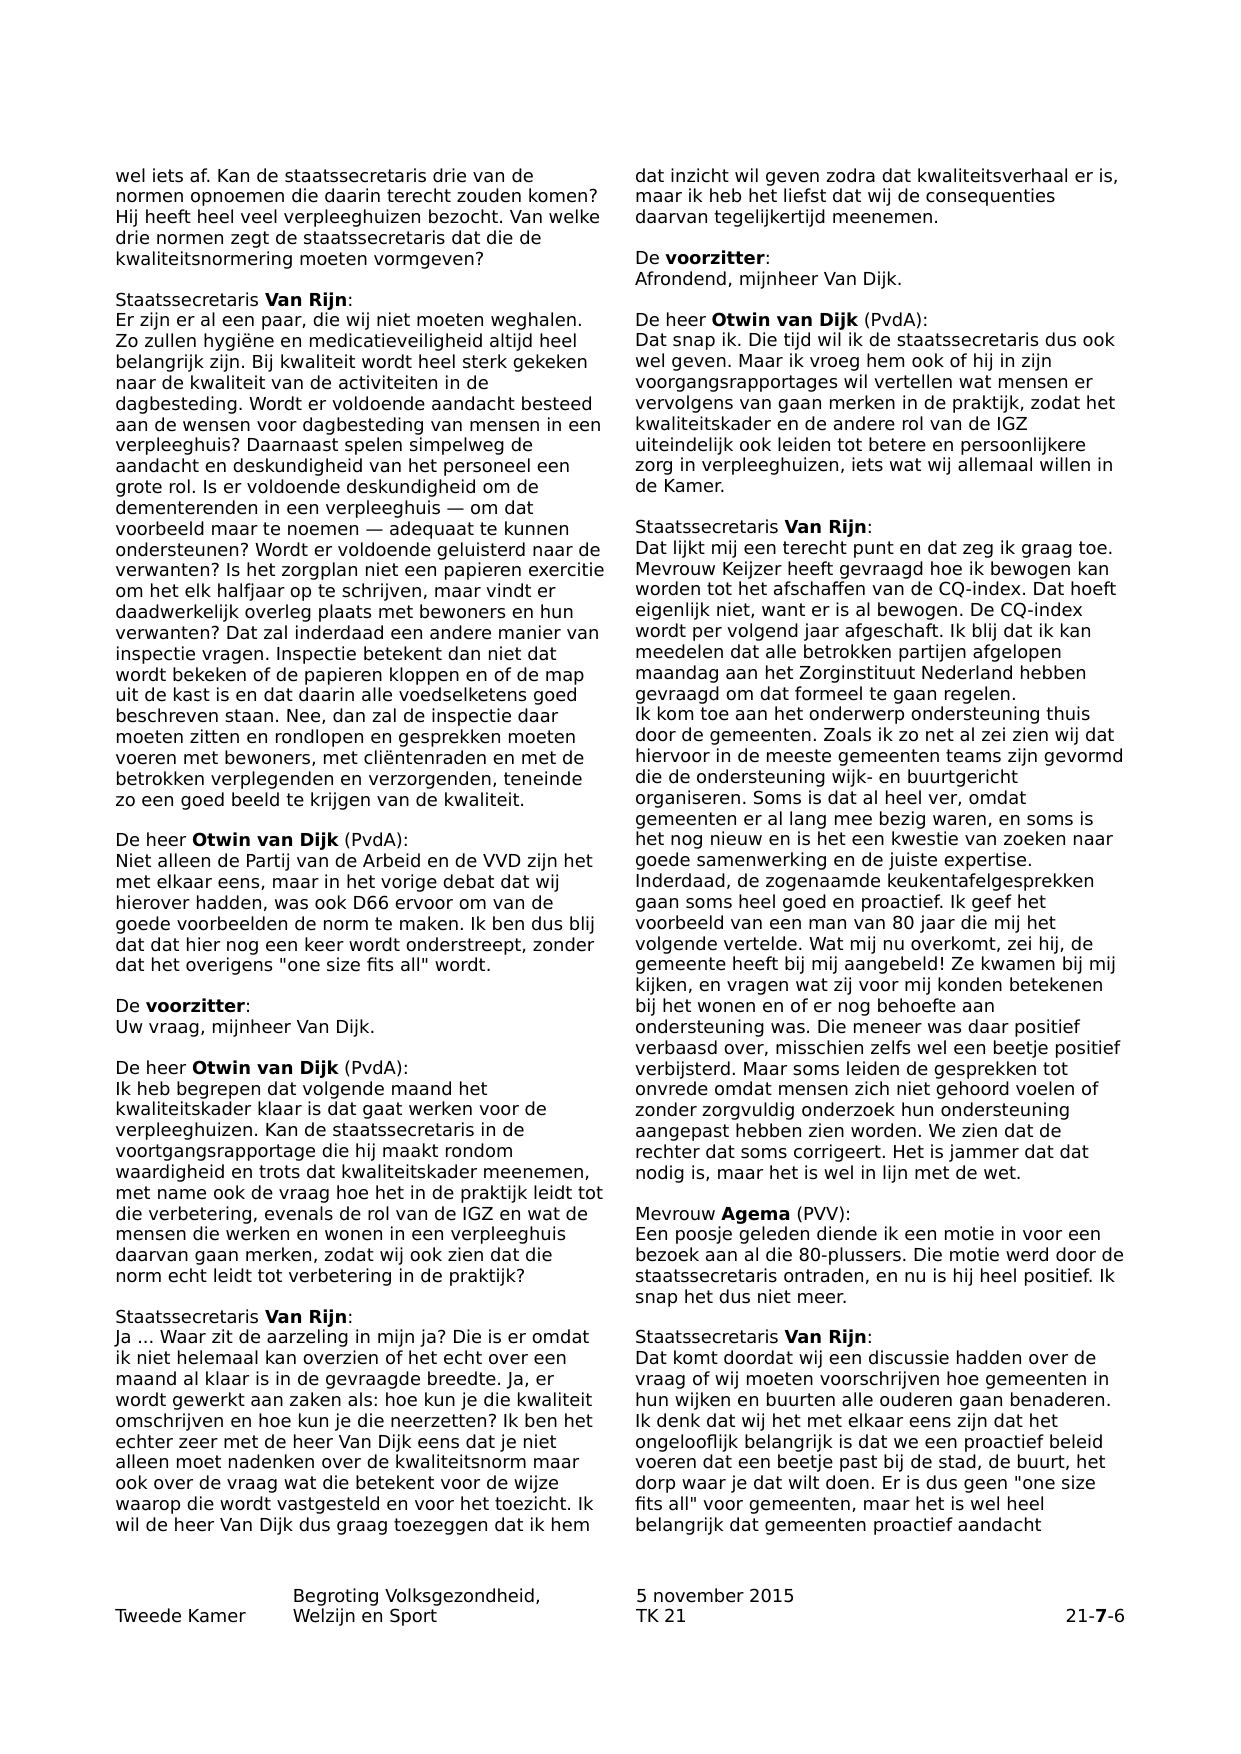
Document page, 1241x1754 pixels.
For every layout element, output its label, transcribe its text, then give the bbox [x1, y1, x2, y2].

text Uw vraag, mijnheer Van Dijk. [115, 1017, 605, 1037]
text Dat snap ik. Die tijd wil ik de staatssecretaris dus ook wel geven. Maar ik vroeg hem ook of hij in zijn voorgangsrapportages wil vertellen wat mensen er vervolgens van gaan merken in de praktijk, zodat het kwaliteitskader en de andere rol van de IGZ uiteindelijk ook leiden tot betere en persoonlijkere zorg in verpleeghuizen, iets wat wij allemaal willen in de Kamer. [635, 330, 1125, 497]
text De voorzitter: [635, 248, 1125, 268]
text wel iets af. Kan de staatssecretaris drie van de normen opnoemen die daarin terecht zouden komen? Hij heeft heel veel verpleeghuizen bezocht. Van welke drie normen zegt de staatssecretaris dat die de kwaliteitsnormering moeten vormgeven? [115, 165, 605, 269]
text Ja ... Waar zit de aarzeling in mijn ja? Die is er omdat ik niet helemaal kan overzien of het echt over een maand al klaar is in de gevraagde breedte. Ja, er wordt gewerkt aan zaken als: hoe kun je die kwaliteit omschrijven en hoe kun je die neerzetten? Ik ben het echter zeer met de heer Van Dijk eens dat je niet alleen moet nadenken over de kwaliteitsnorm maar ook over de vraag wat die betekent voor de wijze waarop die wordt vastgesteld en voor het toezicht. Ik wil de heer Van Dijk dus graag toezeggen dat ik hem [115, 1327, 605, 1536]
text Een poosje geleden diende ik een motie in voor een bezoek aan al die 80-plussers. Die motie werd door de staatssecretaris ontraden, en nu is hij heel positief. Ik snap het dus niet meer. [635, 1224, 1125, 1307]
text Staatssecretaris Van Rijn: [115, 1307, 605, 1327]
text Dat lijkt mij een terecht punt en dat zeg ik graag toe. [635, 537, 1125, 558]
text Afrondend, mijnheer Van Dijk. [635, 268, 1125, 289]
text Staatssecretaris Van Rijn: [635, 517, 1125, 537]
text Ik kom toe aan het onderwerp ondersteuning thuis door de gemeenten. Zoals ik zo net al zei zien wij dat hiervoor in de meeste gemeenten teams zijn gevormd die de ondersteuning wijk- en buurtgericht organiseren. Soms is dat al heel ver, omdat gemeenten er al lang mee bezig waren, en soms is het nog nieuw en is het een kwestie van zoeken naar goede samenwerking en de juiste expertise. Inderdaad, de zogenaamde keukentafelgesprekken gaan soms heel goed en proactief. Ik geef het voorbeeld van een man van 80 jaar die mij het volgende vertelde. Wat mij nu overkomt, zei hij, de gemeente heeft bij mij aangebeld! Ze kwamen bij mij kijken, en vragen wat zij voor mij konden betekenen bij het wonen en of er nog behoefte aan ondersteuning was. Die meneer was daar positief verbaasd over, misschien zelfs wel een beetje positief verbijsterd. Maar soms leiden de gesprekken tot onvrede omdat mensen zich niet gehoord voelen of zonder zorgvuldig onderzoek hun ondersteuning aangepast hebben zien worden. We zien dat de rechter dat soms corrigeert. Het is jammer dat dat nodig is, maar het is wel in lijn met de wet. [635, 704, 1125, 1183]
text Mevrouw Agema (PVV): [635, 1203, 1125, 1224]
text Staatssecretaris Van Rijn: [635, 1327, 1125, 1348]
text De heer Otwin van Dijk (PvdA): [115, 830, 605, 851]
text Mevrouw Keijzer heeft gevraagd hoe ik bewogen kan worden tot het afschaffen van de CQ-index. Dat hoeft eigenlijk niet, want er is al bewogen. De CQ-index wordt per volgend jaar afgeschaft. Ik blij dat ik kan meedelen dat alle betrokken partijen afgelopen maandag aan het Zorginstituut Nederland hebben gevraagd om dat formeel te gaan regelen. [635, 558, 1125, 704]
text Er zijn er al een paar, die wij niet moeten weghalen. Zo zullen hygiëne en medicatieveiligheid altijd heel belangrijk zijn. Bij kwaliteit wordt heel sterk gekeken naar de kwaliteit van de activiteiten in de dagbesteding. Wordt er voldoende aandacht besteed aan de wensen voor dagbesteding van mensen in een verpleeghuis? Daarnaast spelen simpelweg de aandacht en deskundigheid van het personeel een grote rol. Is er voldoende deskundigheid om de dementerenden in een verpleeghuis — om dat voorbeeld maar te noemen — adequaat te kunnen ondersteunen? Wordt er voldoende geluisterd naar de verwanten? Is het zorgplan niet een papieren exercitie om het elk halfjaar op te schrijven, maar vindt er daadwerkelijk overleg plaats met bewoners en hun verwanten? Dat zal inderdaad een andere manier van inspectie vragen. Inspectie betekent dan niet dat wordt bekeken of de papieren kloppen en of de map uit de kast is en dat daarin alle voedselketens goed beschreven staan. Nee, dan zal de inspectie daar moeten zitten en rondlopen en gesprekken moeten voeren met bewoners, met cliëntenraden en met de betrokken verplegenden en verzorgenden, teneinde zo een goed beeld te krijgen van de kwaliteit. [115, 310, 605, 810]
text Niet alleen de Partij van de Arbeid en de VVD zijn het met elkaar eens, maar in het vorige debat dat wij hierover hadden, was ook D66 ervoor om van de goede voorbeelden de norm te maken. Ik ben dus blij dat dat hier nog een keer wordt onderstreept, zonder dat het overigens "one size fits all" wordt. [115, 851, 605, 976]
text De heer Otwin van Dijk (PvdA): [115, 1057, 605, 1078]
text De heer Otwin van Dijk (PvdA): [635, 309, 1125, 330]
text Dat komt doordat wij een discussie hadden over de vraag of wij moeten voorschrijven hoe gemeenten in hun wijken en buurten alle ouderen gaan benaderen. Ik denk dat wij het met elkaar eens zijn dat het ongelooflijk belangrijk is dat we een proactief beleid voeren dat een beetje past bij de stad, de buurt, het dorp waar je dat wilt doen. Er is dus geen "one size fits all" voor gemeenten, maar het is wel heel belangrijk dat gemeenten proactief aandacht [635, 1348, 1125, 1536]
text Ik heb begrepen dat volgende maand het kwaliteitskader klaar is dat gaat werken voor de verpleeghuizen. Kan de staatssecretaris in de voortgangsrapportage die hij maakt rondom waardigheid en trots dat kwaliteitskader meenemen, met name ook de vraag hoe het in de praktijk leidt tot die verbetering, evenals de rol van de IGZ en wat de mensen die werken en wonen in een verpleeghuis daarvan gaan merken, zodat wij ook zien dat die norm echt leidt tot verbetering in de praktijk? [115, 1078, 605, 1287]
text De voorzitter: [115, 996, 605, 1017]
text Staatssecretaris Van Rijn: [115, 289, 605, 310]
text dat inzicht wil geven zodra dat kwaliteitsverhaal er is, maar ik heb het liefst dat wij de consequenties daarvan tegelijkertijd meenemen. [635, 165, 1125, 228]
